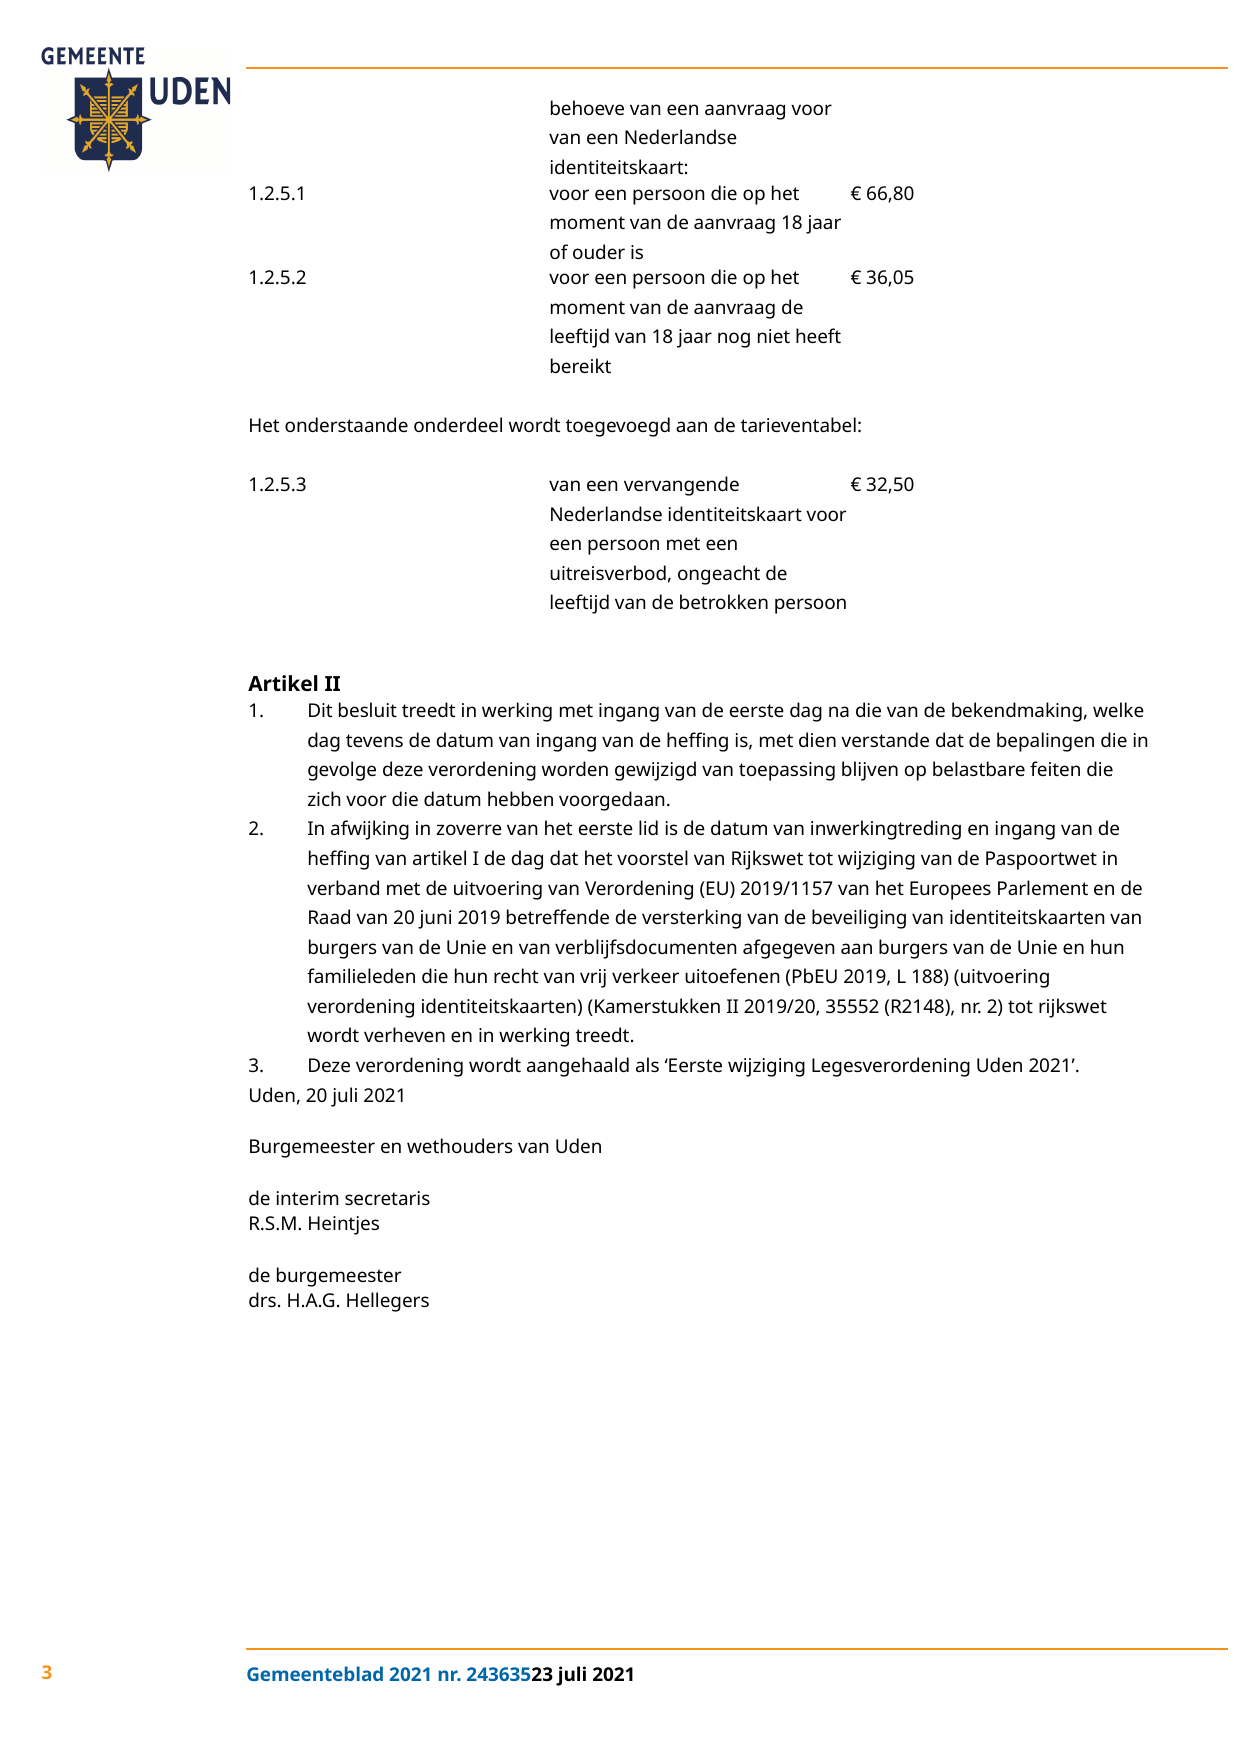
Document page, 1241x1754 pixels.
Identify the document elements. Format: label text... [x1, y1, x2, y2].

list Dit besluit treedt in werking met ingang van de eerste dag na die van de bekendmaking, welke dag tevens de datum van ingang van de heffing is, met dien verstande dat de bepalingen die in gevolge deze verordening worden gewijzigd van toepassing blijven op belastbare feiten die zich voor die datum hebben voorgedaan. [248, 697, 1152, 812]
table_cell voor een persoon die op het moment van de aanvraag de leeftijd van 18 jaar nog niet heeft bereikt [549, 265, 850, 379]
table_cell € 66,80 [850, 180, 1152, 264]
table_header 1.2.5.3 [248, 471, 549, 615]
text drs. H.A.G. Hellegers [248, 1288, 1152, 1313]
text Uden, 20 juli 2021 [248, 1082, 1152, 1108]
table_header behoeve van een aanvraag voor van een Nederlandse identiteitskaart: [549, 95, 850, 180]
table_header [248, 95, 549, 180]
text Burgemeester en wethouders van Uden [248, 1133, 1152, 1159]
text R.S.M. Heintjes [248, 1211, 1152, 1236]
text Het onderstaande onderdeel wordt toegevoegd aan de tarieventabel: [248, 412, 1152, 438]
table_header [850, 95, 1152, 180]
table_cell € 36,05 [850, 265, 1152, 379]
table_cell 1.2.5.1 [248, 180, 549, 264]
text de interim secretaris [248, 1185, 1152, 1211]
table_cell voor een persoon die op het moment van de aanvraag 18 jaar of ouder is [549, 180, 850, 264]
text de burgemeester [248, 1262, 1152, 1288]
text Artikel II [248, 669, 1152, 697]
table_header van een vervangende Nederlandse identiteitskaart voor een persoon met een uitreisverbod, ongeacht de leeftijd van de betrokken persoon [549, 471, 850, 615]
list In afwijking in zoverre van het eerste lid is de datum van inwerkingtreding en ingang van de heffing van artikel I de dag dat het voorstel van Rijkswet tot wijziging van de Paspoortwet in verband met de uitvoering van Verordening (EU) 2019/1157 van het Europees Parlement en de Raad van 20 juni 2019 betreffende de versterking van de beveiliging van identiteitskaarten van burgers van de Unie en van verblijfsdocumenten afgegeven aan burgers van de Unie en hun familieleden die hun recht van vrij verkeer uitoefenen (PbEU 2019, L 188) (uitvoering verordening identiteitskaarten) (Kamerstukken II 2019/20, 35552 (R2148), nr. 2) tot rijkswet wordt verheven en in werking treedt. [248, 816, 1152, 1048]
table_cell 1.2.5.2 [248, 265, 549, 379]
table_header € 32,50 [850, 471, 1152, 615]
list Deze verordening wordt aangehaald als ‘Eerste wijziging Legesverordening Uden 2021’. [248, 1052, 1152, 1078]
picture [41, 47, 231, 172]
